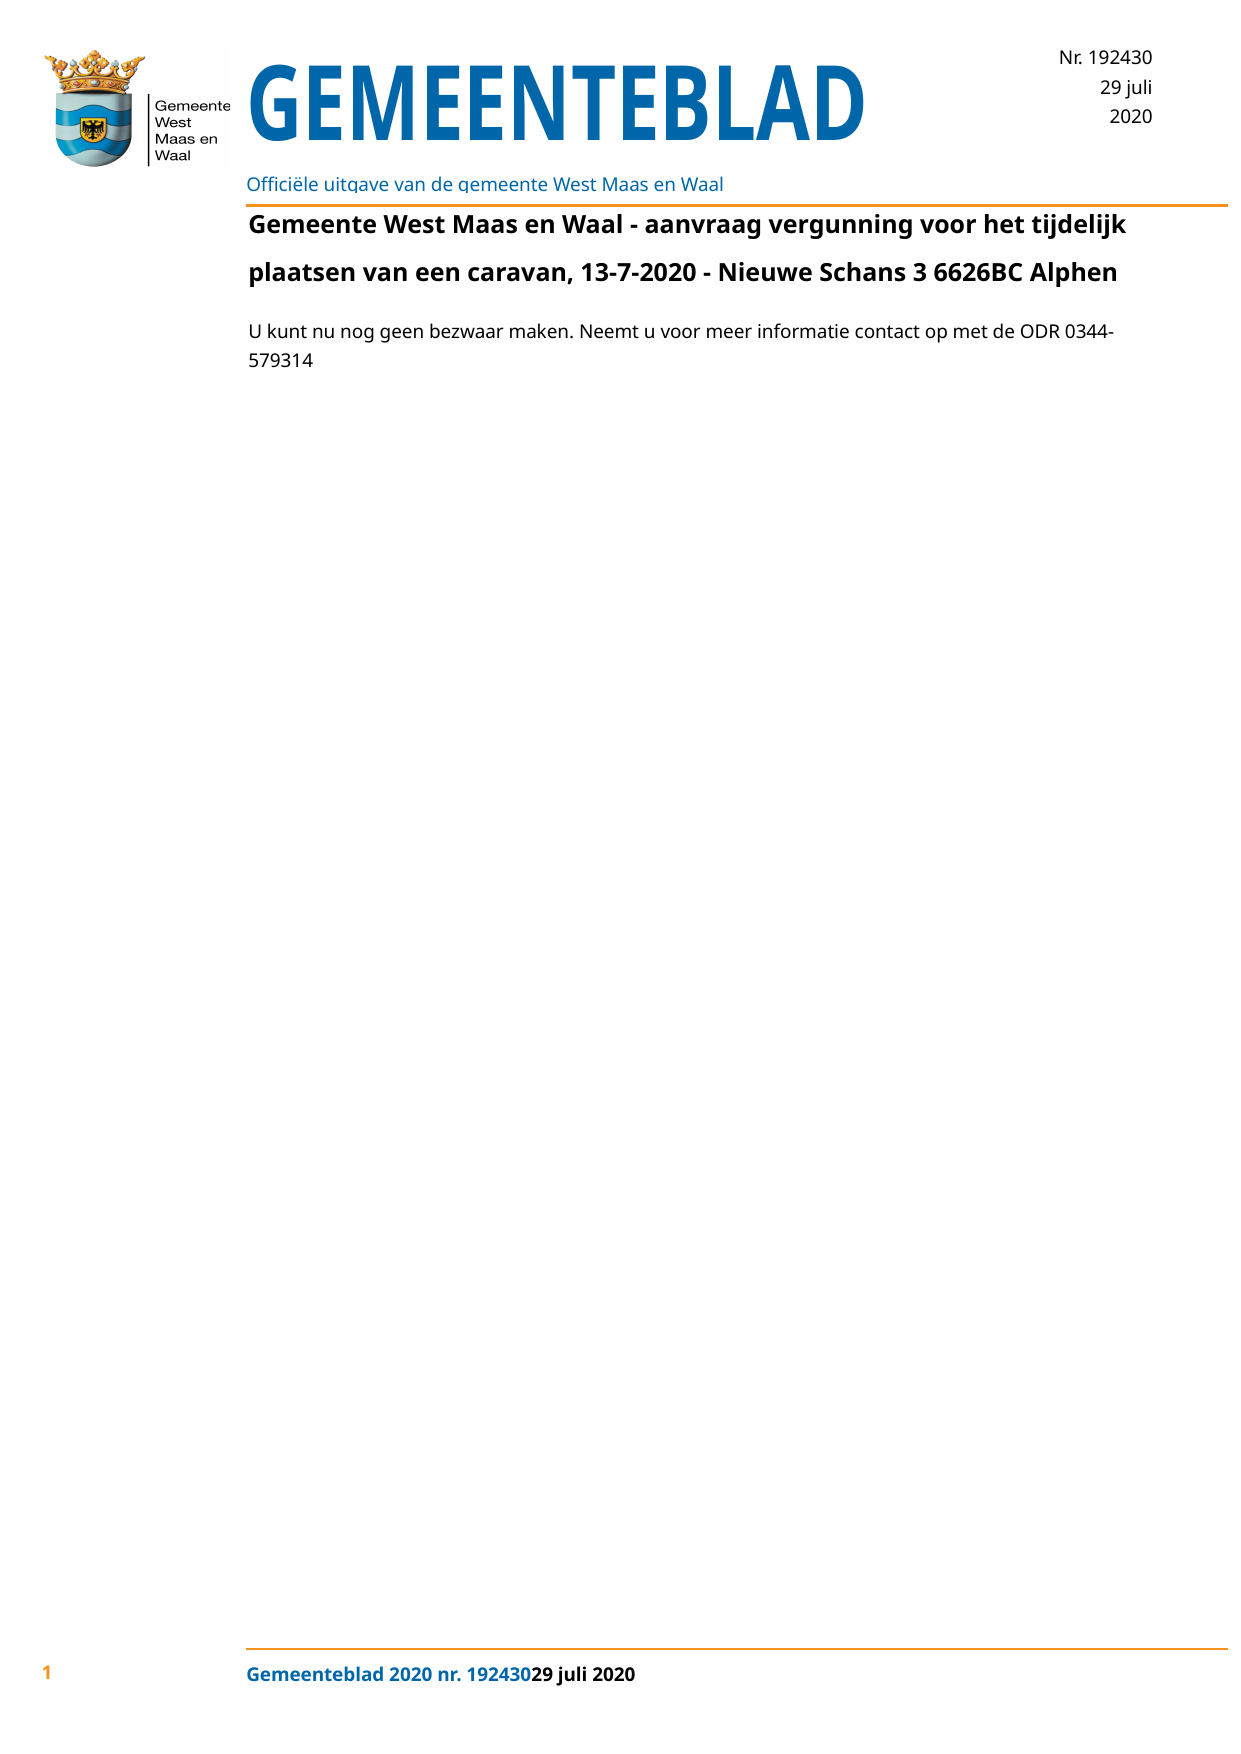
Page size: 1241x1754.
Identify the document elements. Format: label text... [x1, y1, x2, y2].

text Gemeente West Maas en Waal - aanvraag vergunning voor het tijdelijk plaatsen van een caravan, 13-7-2020 - Nieuwe Schans 3 6626BC Alphen [248, 207, 1152, 288]
picture [41, 47, 231, 172]
text U kunt nu nog geen bezwaar maken. Neemt u voor meer informatie contact op met de ODR 0344-579314 [248, 318, 1152, 373]
